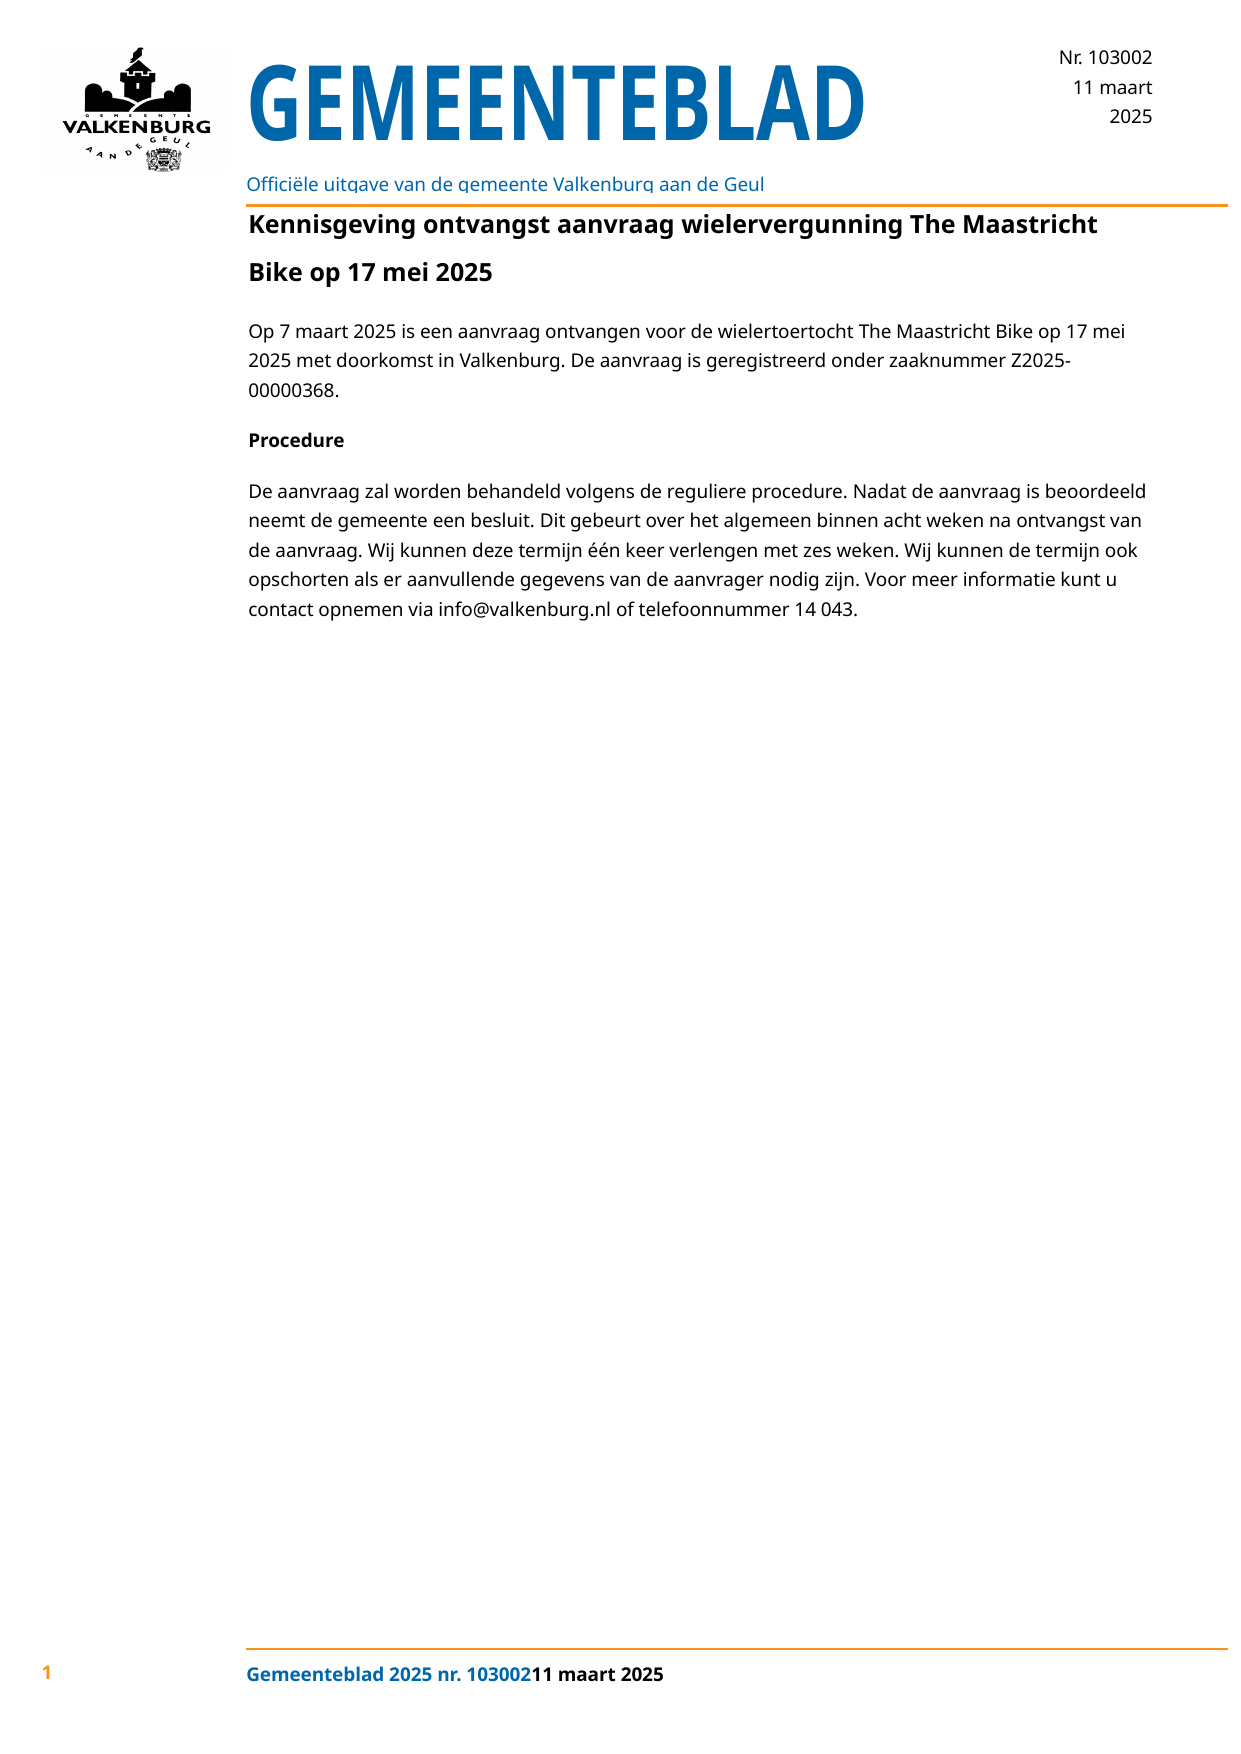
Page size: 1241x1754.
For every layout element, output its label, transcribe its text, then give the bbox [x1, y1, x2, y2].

picture [41, 47, 231, 172]
text Kennisgeving ontvangst aanvraag wielervergunning The Maastricht Bike op 17 mei 2025 [248, 207, 1152, 288]
text De aanvraag zal worden behandeld volgens de reguliere procedure. Nadat de aanvraag is beoordeeld neemt de gemeente een besluit. Dit gebeurt over het algemeen binnen acht weken na ontvangst van de aanvraag. Wij kunnen deze termijn één keer verlengen met zes weken. Wij kunnen de termijn ook opschorten als er aanvullende gegevens van de aanvrager nodig zijn. Voor meer informatie kunt u contact opnemen via info@valkenburg.nl of telefoonnummer 14 043. [248, 478, 1152, 622]
text Op 7 maart 2025 is een aanvraag ontvangen voor de wielertoertocht The Maastricht Bike op 17 mei 2025 met doorkomst in Valkenburg. De aanvraag is geregistreerd onder zaaknummer Z2025-00000368. [248, 318, 1152, 403]
text Procedure [248, 427, 1152, 453]
